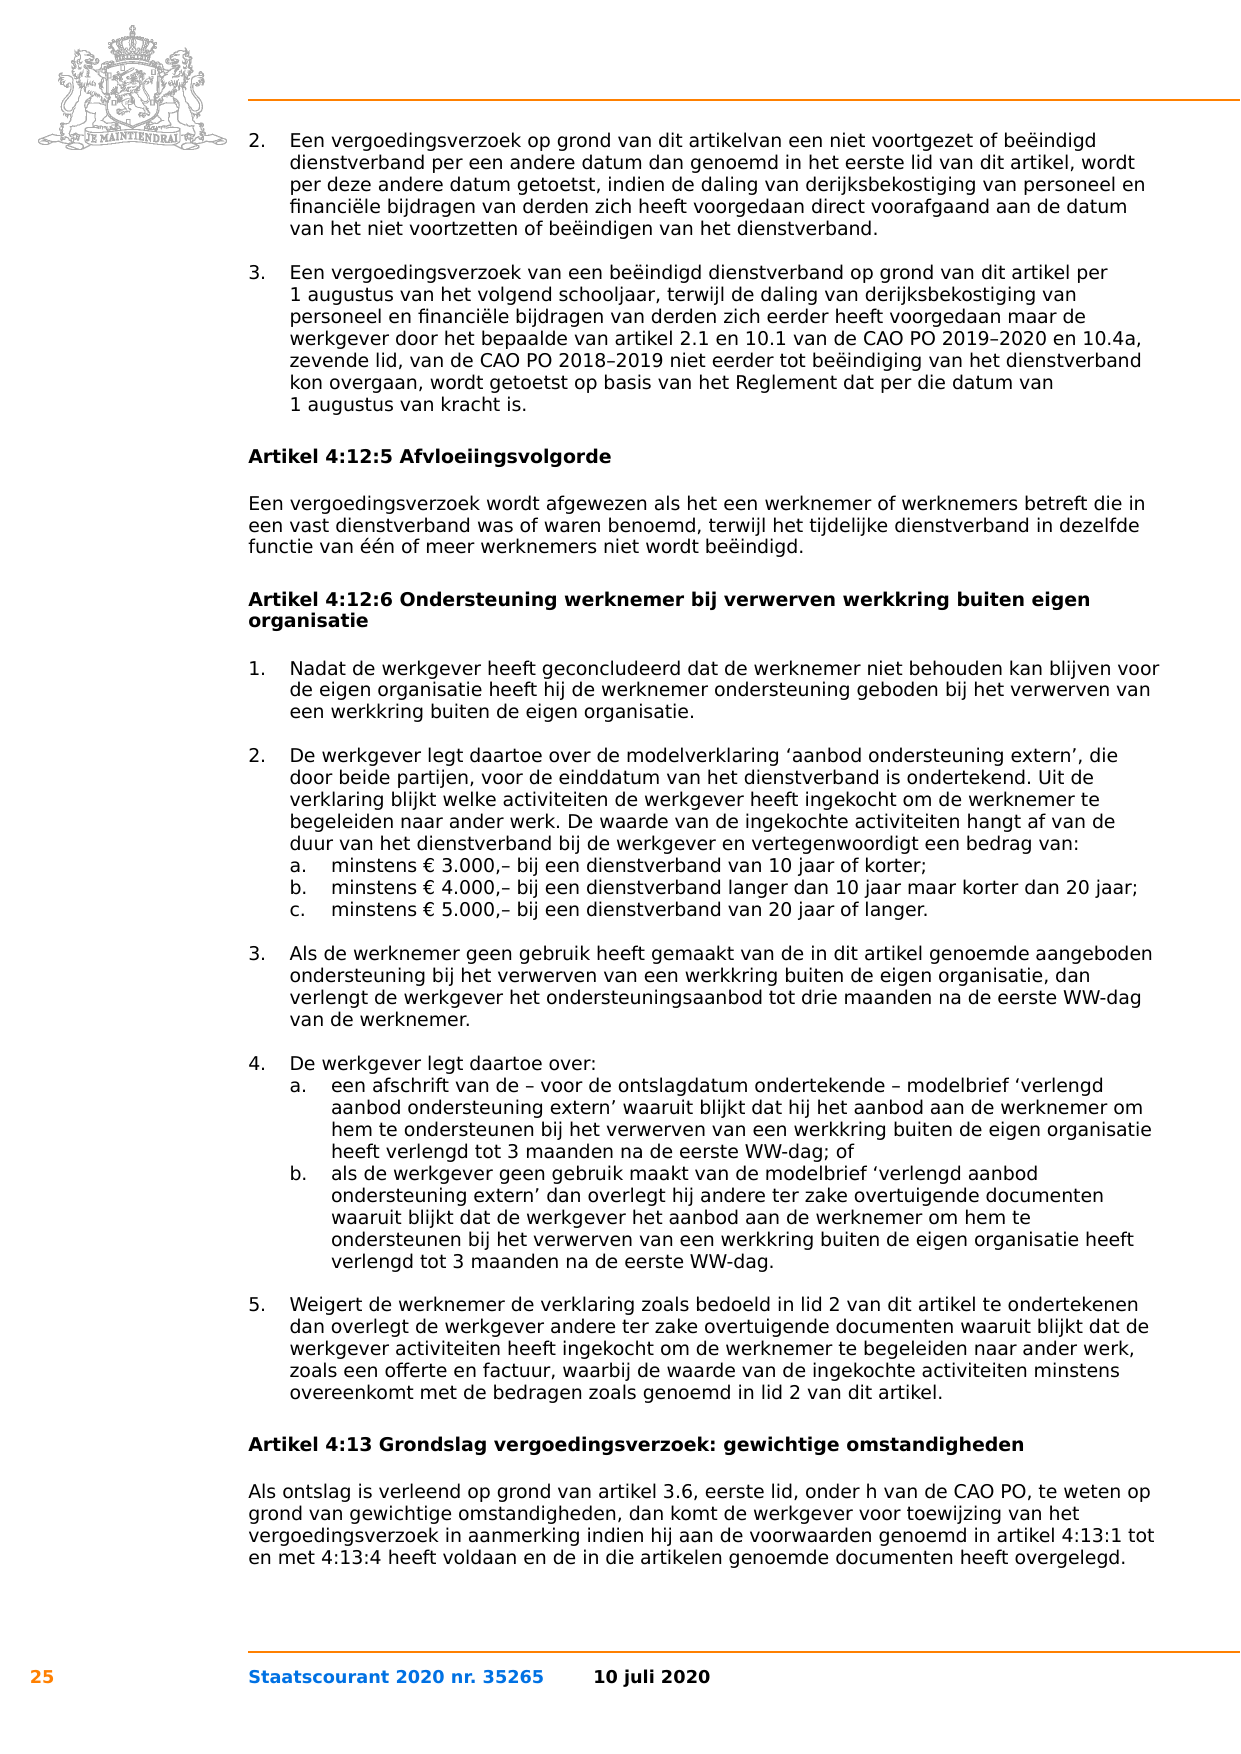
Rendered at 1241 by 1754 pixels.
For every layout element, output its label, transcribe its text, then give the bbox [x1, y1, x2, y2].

text b. als de werkgever geen gebruik maakt van de modelbrief ‘verlengd aanbod ondersteuning extern’ dan overlegt hij andere ter zake overtuigende documenten waaruit blijkt dat de werkgever het aanbod aan de werknemer om hem te ondersteunen bij het verwerven van een werkkring buiten de eigen organisatie heeft verlengd tot 3 maanden na de eerste WW-dag. [289, 1163, 1163, 1272]
subtitle Artikel 4:13 Grondslag vergoedingsverzoek: gewichtige omstandigheden [248, 1434, 1163, 1456]
text a. minstens € 3.000,– bij een dienstverband van 10 jaar of korter; [289, 855, 1163, 877]
subtitle Artikel 4:12:6 Ondersteuning werknemer bij verwerven werkkring buiten eigen organisatie [248, 588, 1163, 632]
text Een vergoedingsverzoek wordt afgewezen als het een werknemer of werknemers betreft die in een vast dienstverband was of waren benoemd, terwijl het tijdelijke dienstverband in dezelfde functie van één of meer werknemers niet wordt beëindigd. [248, 492, 1163, 558]
text 1. Nadat de werkgever heeft geconcludeerd dat de werknemer niet behouden kan blijven voor de eigen organisatie heeft hij de werknemer ondersteuning geboden bij het verwerven van een werkkring buiten de eigen organisatie. [248, 657, 1163, 723]
text a. een afschrift van de – voor de ontslagdatum ondertekende – modelbrief ‘verlengd aanbod ondersteuning extern’ waaruit blijkt dat hij het aanbod aan de werknemer om hem te ondersteunen bij het verwerven van een werkkring buiten de eigen organisatie heeft verlengd tot 3 maanden na de eerste WW-dag; of [289, 1075, 1163, 1163]
picture [38, 25, 227, 150]
text 2. Een vergoedingsverzoek op grond van dit artikelvan een niet voortgezet of beëindigd dienstverband per een andere datum dan genoemd in het eerste lid van dit artikel, wordt per deze andere datum getoetst, indien de daling van derijksbekostiging van personeel en financiële bijdragen van derden zich heeft voorgedaan direct voorafgaand aan de datum van het niet voortzetten of beëindigen van het dienstverband. [248, 130, 1163, 240]
subtitle Artikel 4:12:5 Afvloeiingsvolgorde [248, 446, 1163, 467]
text 4. De werkgever legt daartoe over: [248, 1053, 1163, 1075]
text c. minstens € 5.000,– bij een dienstverband van 20 jaar of langer. [289, 899, 1163, 921]
text 2. De werkgever legt daartoe over de modelverklaring ‘aanbod ondersteuning extern’, die door beide partijen, voor de einddatum van het dienstverband is ondertekend. Uit de verklaring blijkt welke activiteiten de werkgever heeft ingekocht om de werknemer te begeleiden naar ander werk. De waarde van de ingekochte activiteiten hangt af van de duur van het dienstverband bij de werkgever en vertegenwoordigt een bedrag van: [248, 745, 1163, 855]
text b. minstens € 4.000,– bij een dienstverband langer dan 10 jaar maar korter dan 20 jaar; [289, 877, 1163, 899]
text 3. Als de werknemer geen gebruik heeft gemaakt van de in dit artikel genoemde aangeboden ondersteuning bij het verwerven van een werkkring buiten de eigen organisatie, dan verlengt de werkgever het ondersteuningsaanbod tot drie maanden na de eerste WW-dag van de werknemer. [248, 943, 1163, 1031]
text 5. Weigert de werknemer de verklaring zoals bedoeld in lid 2 van dit artikel te ondertekenen dan overlegt de werkgever andere ter zake overtuigende documenten waaruit blijkt dat de werkgever activiteiten heeft ingekocht om de werknemer te begeleiden naar ander werk, zoals een offerte en factuur, waarbij de waarde van de ingekochte activiteiten minstens overeenkomt met de bedragen zoals genoemd in lid 2 van dit artikel. [248, 1294, 1163, 1404]
text Als ontslag is verleend op grond van artikel 3.6, eerste lid, onder h van de CAO PO, te weten op grond van gewichtige omstandigheden, dan komt de werkgever voor toewijzing van het vergoedingsverzoek in aanmerking indien hij aan de voorwaarden genoemd in artikel 4:13:1 tot en met 4:13:4 heeft voldaan en de in die artikelen genoemde documenten heeft overgelegd. [248, 1481, 1163, 1569]
text 3. Een vergoedingsverzoek van een beëindigd dienstverband op grond van dit artikel per 1 augustus van het volgend schooljaar, terwijl de daling van derijksbekostiging van personeel en financiële bijdragen van derden zich eerder heeft voorgedaan maar de werkgever door het bepaalde van artikel 2.1 en 10.1 van de CAO PO 2019–2020 en 10.4a, zevende lid, van de CAO PO 2018–2019 niet eerder tot beëindiging van het dienstverband kon overgaan, wordt getoetst op basis van het Reglement dat per die datum van 1 augustus van kracht is. [248, 262, 1163, 416]
